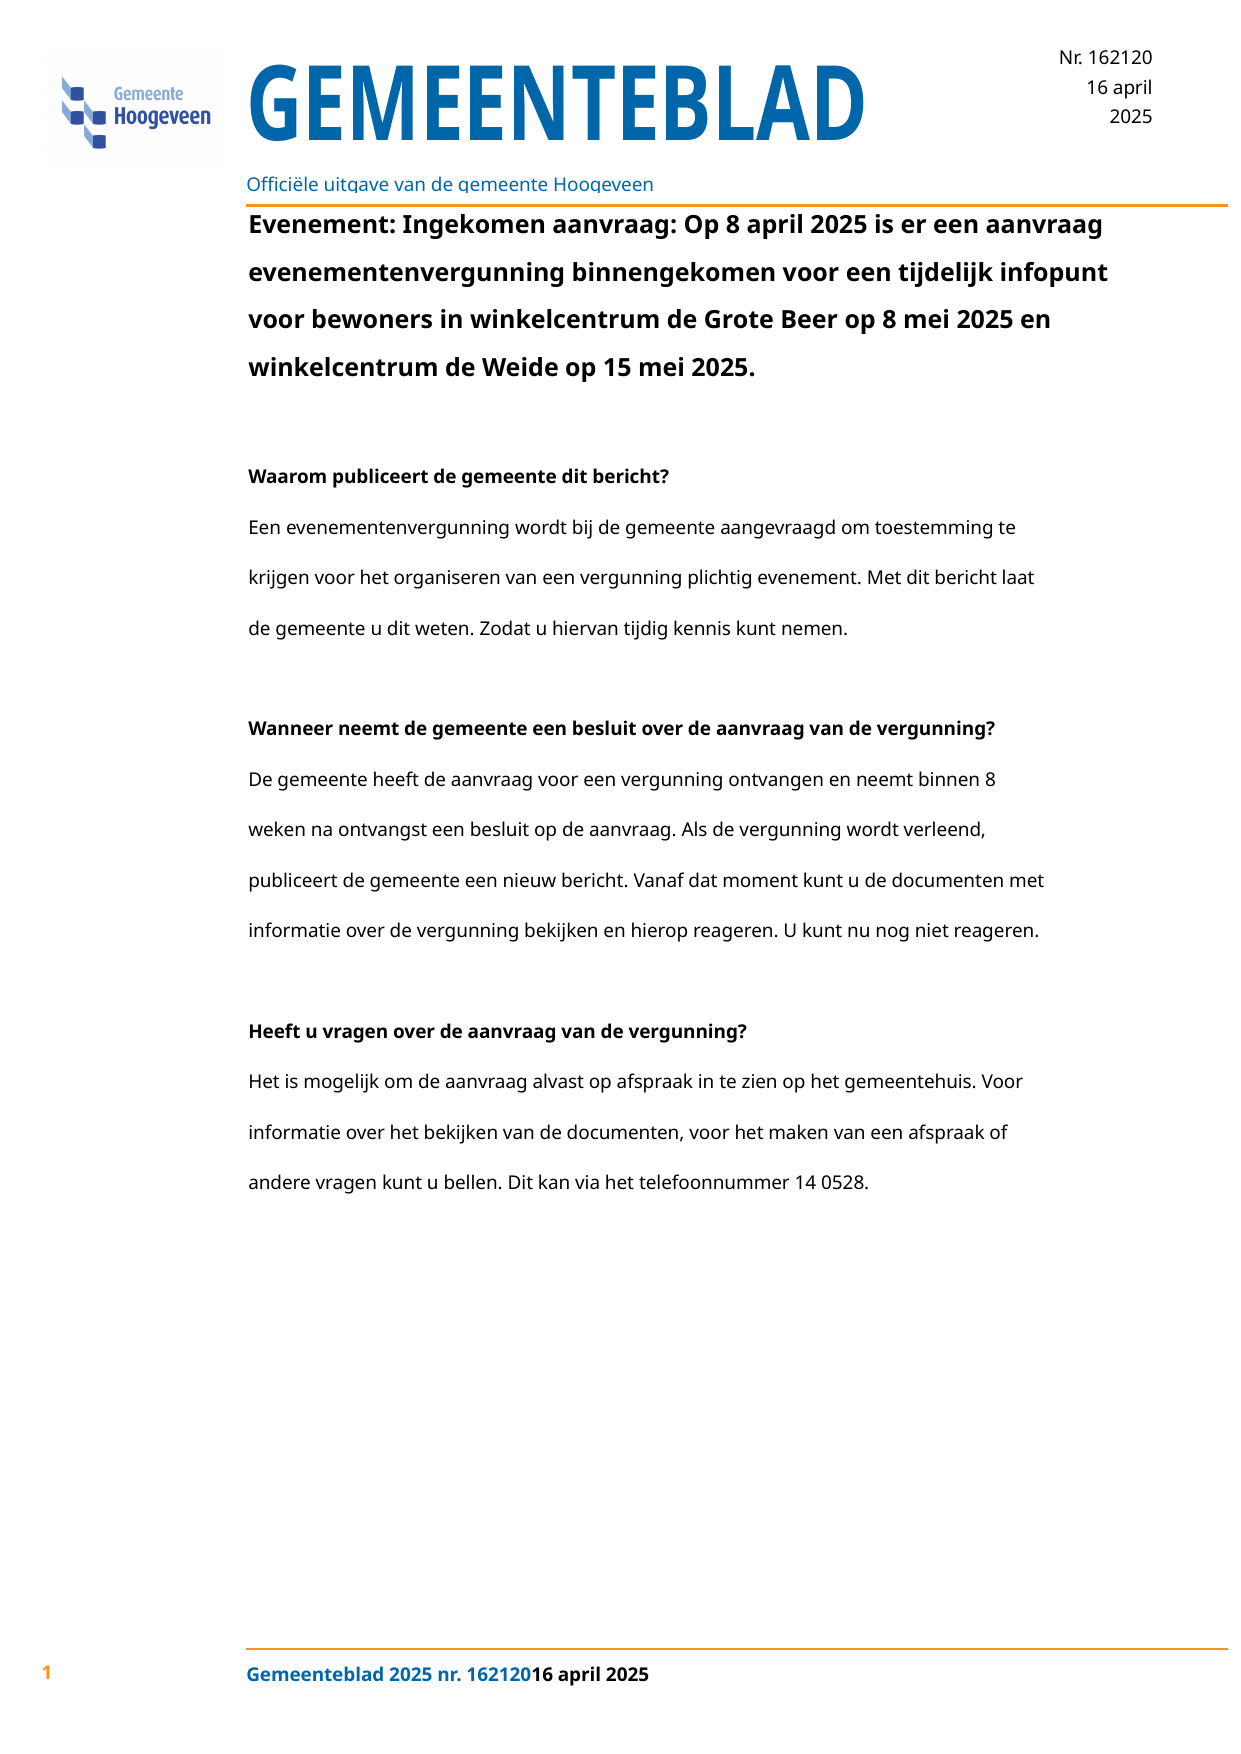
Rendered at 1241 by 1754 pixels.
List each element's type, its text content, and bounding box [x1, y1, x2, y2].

text andere vragen kunt u bellen. Dit kan via het telefoonnummer 14 0528. [248, 1169, 1152, 1195]
text krijgen voor het organiseren van een vergunning plichtig evenement. Met dit bericht laat [248, 564, 1152, 590]
text weken na ontvangst een besluit op de aanvraag. Als de vergunning wordt verleend, [248, 816, 1152, 842]
text Evenement: Ingekomen aanvraag: Op 8 april 2025 is er een aanvraag evenementenvergunning binnengekomen voor een tijdelijk infopunt voor bewoners in winkelcentrum de Grote Beer op 8 mei 2025 en winkelcentrum de Weide op 15 mei 2025. [248, 207, 1152, 384]
text Het is mogelijk om de aanvraag alvast op afspraak in te zien op het gemeentehuis. Voor [248, 1068, 1152, 1094]
text de gemeente u dit weten. Zodat u hiervan tijdig kennis kunt nemen. [248, 615, 1152, 641]
text informatie over de vergunning bekijken en hierop reageren. U kunt nu nog niet reageren. [248, 917, 1152, 943]
text Een evenementenvergunning wordt bij de gemeente aangevraagd om toestemming te [248, 514, 1152, 540]
text publiceert de gemeente een nieuw bericht. Vanaf dat moment kunt u de documenten met [248, 867, 1152, 893]
text Waarom publiceert de gemeente dit bericht? [248, 463, 1152, 489]
picture [41, 47, 231, 172]
text Wanneer neemt de gemeente een besluit over de aanvraag van de vergunning? [248, 716, 1152, 741]
text informatie over het bekijken van de documenten, voor het maken van een afspraak of [248, 1119, 1152, 1145]
text De gemeente heeft de aanvraag voor een vergunning ontvangen en neemt binnen 8 [248, 766, 1152, 792]
text Heeft u vragen over de aanvraag van de vergunning? [248, 1018, 1152, 1044]
